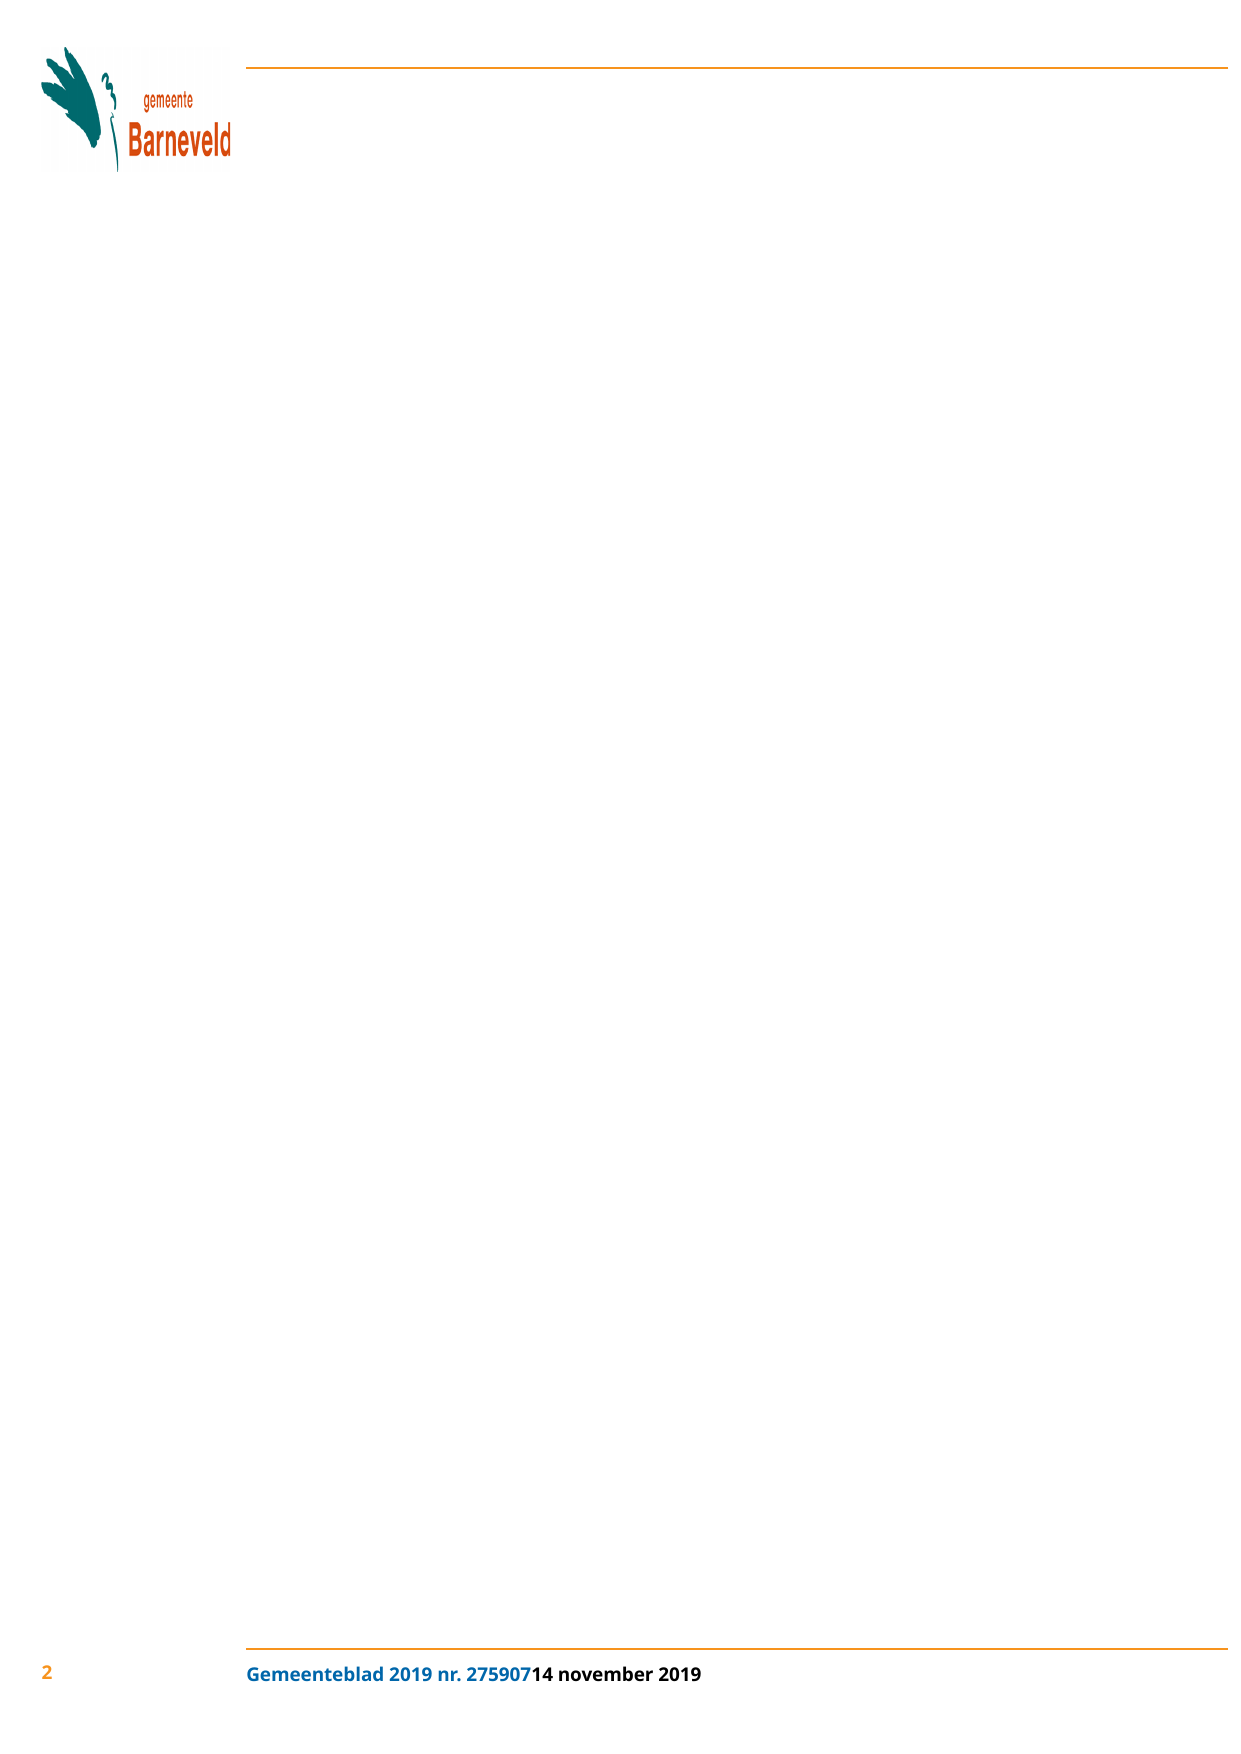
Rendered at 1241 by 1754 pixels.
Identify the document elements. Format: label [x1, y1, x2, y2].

picture [41, 47, 231, 172]
